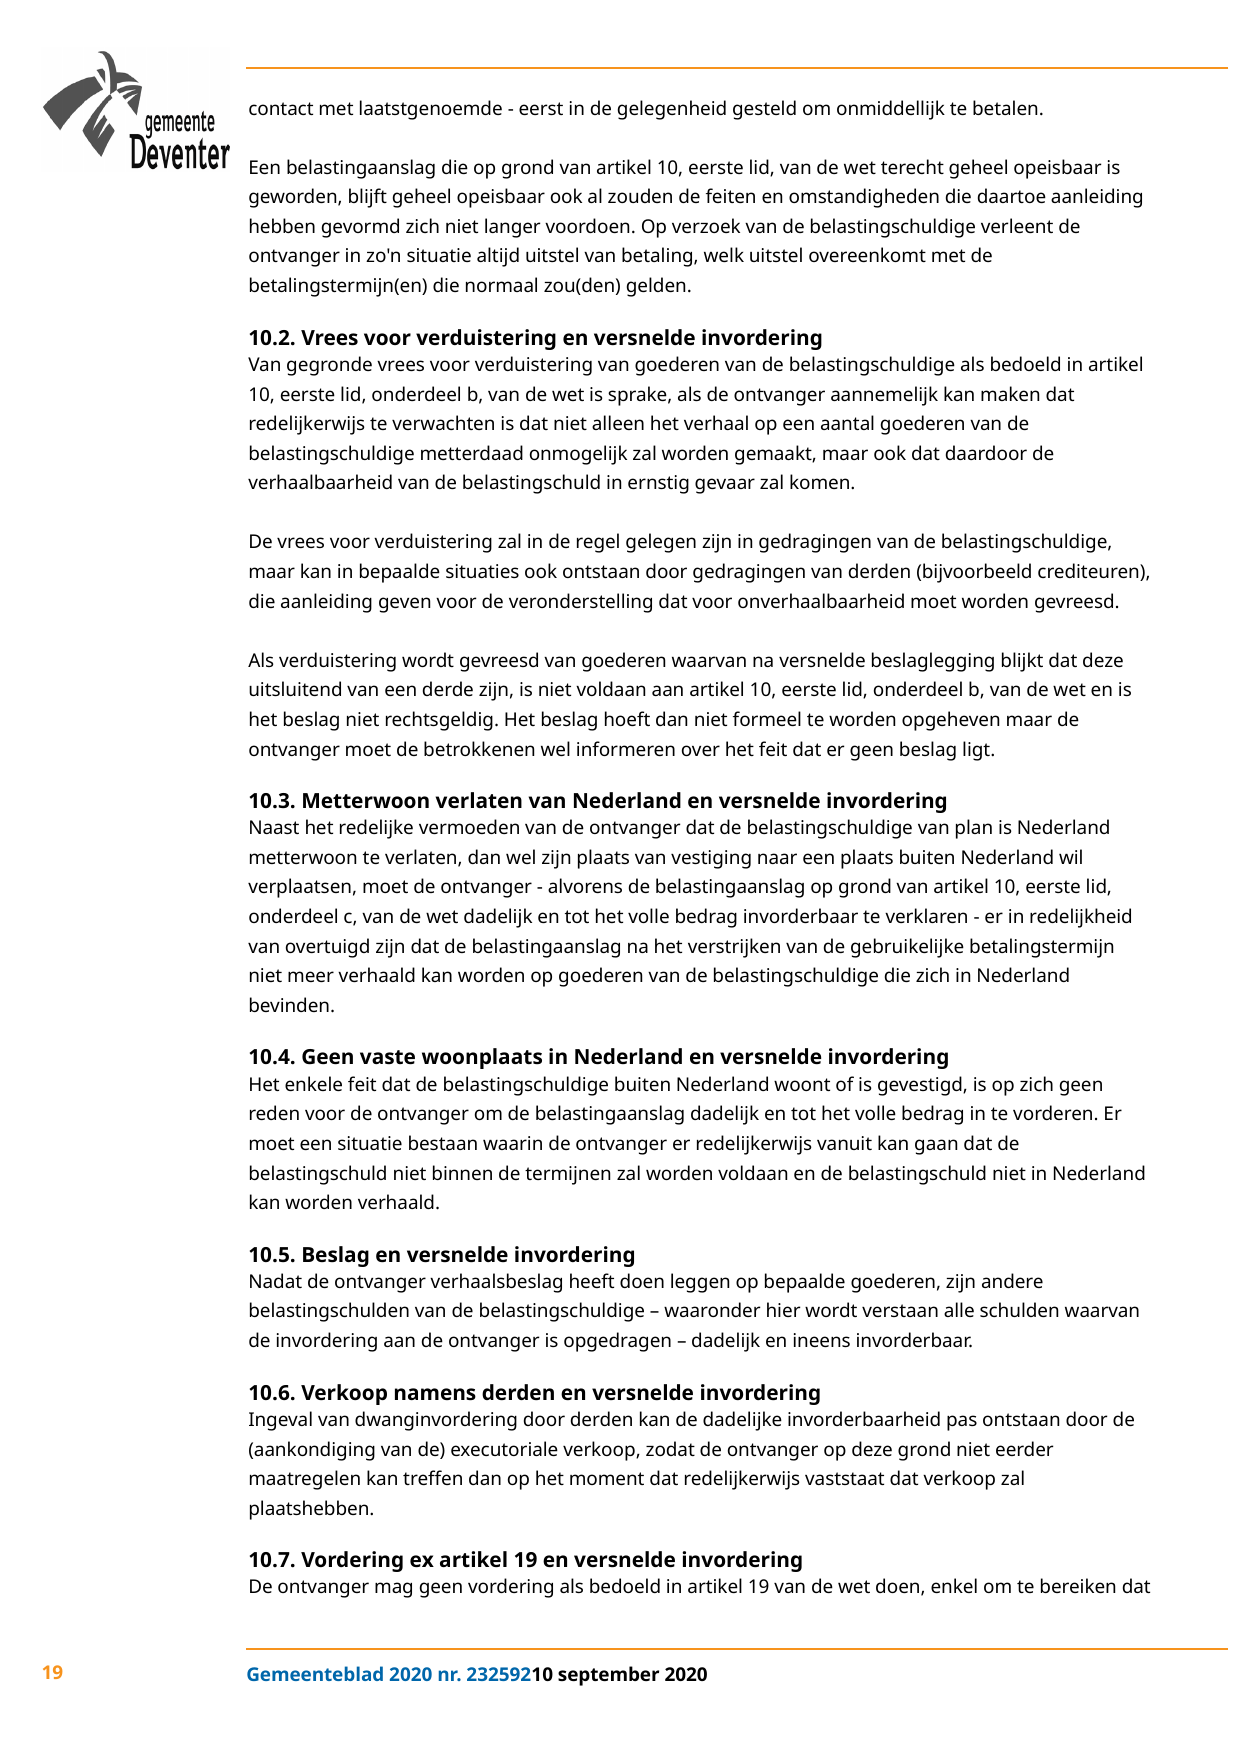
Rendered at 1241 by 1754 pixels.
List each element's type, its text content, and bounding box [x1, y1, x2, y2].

text Een belastingaanslag die op grond van artikel 10, eerste lid, van de wet terecht geheel opeisbaar is geworden, blijft geheel opeisbaar ook al zouden de feiten en omstandigheden die daartoe aanleiding hebben gevormd zich niet langer voordoen. Op verzoek van de belastingschuldige verleent de ontvanger in zo'n situatie altijd uitstel van betaling, welk uitstel overeenkomt met de betalingstermijn(en) die normaal zou(den) gelden. [248, 154, 1152, 298]
text 10.2. Vrees voor verduistering en versnelde invordering [248, 323, 1152, 351]
text 10.5. Beslag en versnelde invordering [248, 1240, 1152, 1268]
text contact met laatstgenoemde - eerst in de gelegenheid gesteld om onmiddellijk te betalen. [248, 95, 1152, 121]
text 10.3. Metterwoon verlaten van Nederland en versnelde invordering [248, 786, 1152, 814]
text De ontvanger mag geen vordering als bedoeld in artikel 19 van de wet doen, enkel om te bereiken dat [248, 1574, 1152, 1599]
text 10.6. Verkoop namens derden en versnelde invordering [248, 1378, 1152, 1406]
text Het enkele feit dat de belastingschuldige buiten Nederland woont of is gevestigd, is op zich geen reden voor de ontvanger om de belastingaanslag dadelijk en tot het volle bedrag in te vorderen. Er moet een situatie bestaan waarin de ontvanger er redelijkerwijs vanuit kan gaan dat de belastingschuld niet binnen de termijnen zal worden voldaan en de belastingschuld niet in Nederland kan worden verhaald. [248, 1071, 1152, 1215]
text Van gegronde vrees voor verduistering van goederen van de belastingschuldige als bedoeld in artikel 10, eerste lid, onderdeel b, van de wet is sprake, als de ontvanger aannemelijk kan maken dat redelijkerwijs te verwachten is dat niet alleen het verhaal op een aantal goederen van de belastingschuldige metterdaad onmogelijk zal worden gemaakt, maar ook dat daardoor de verhaalbaarheid van de belastingschuld in ernstig gevaar zal komen. [248, 351, 1152, 495]
text 10.7. Vordering ex artikel 19 en versnelde invordering [248, 1545, 1152, 1574]
text Ingeval van dwanginvordering door derden kan de dadelijke invorderbaarheid pas ontstaan door de (aankondiging van de) executoriale verkoop, zodat de ontvanger op deze grond niet eerder maatregelen kan treffen dan op het moment dat redelijkerwijs vaststaat dat verkoop zal plaatshebben. [248, 1406, 1152, 1521]
text Naast het redelijke vermoeden van de ontvanger dat de belastingschuldige van plan is Nederland metterwoon te verlaten, dan wel zijn plaats van vestiging naar een plaats buiten Nederland wil verplaatsen, moet de ontvanger - alvorens de belastingaanslag op grond van artikel 10, eerste lid, onderdeel c, van de wet dadelijk en tot het volle bedrag invorderbaar te verklaren - er in redelijkheid van overtuigd zijn dat de belastingaanslag na het verstrijken van de gebruikelijke betalingstermijn niet meer verhaald kan worden op goederen van de belastingschuldige die zich in Nederland bevinden. [248, 814, 1152, 1018]
picture [41, 47, 231, 172]
text 10.4. Geen vaste woonplaats in Nederland en versnelde invordering [248, 1042, 1152, 1071]
text De vrees voor verduistering zal in de regel gelegen zijn in gedragingen van de belastingschuldige, maar kan in bepaalde situaties ook ontstaan door gedragingen van derden (bijvoorbeeld crediteuren), die aanleiding geven voor de veronderstelling dat voor onverhaalbaarheid moet worden gevreesd. [248, 529, 1152, 613]
text Nadat de ontvanger verhaalsbeslag heeft doen leggen op bepaalde goederen, zijn andere belastingschulden van de belastingschuldige – waaronder hier wordt verstaan alle schulden waarvan de invordering aan de ontvanger is opgedragen – dadelijk en ineens invorderbaar. [248, 1268, 1152, 1353]
text Als verduistering wordt gevreesd van goederen waarvan na versnelde beslaglegging blijkt dat deze uitsluitend van een derde zijn, is niet voldaan aan artikel 10, eerste lid, onderdeel b, van de wet en is het beslag niet rechtsgeldig. Het beslag hoeft dan niet formeel te worden opgeheven maar de ontvanger moet de betrokkenen wel informeren over het feit dat er geen beslag ligt. [248, 647, 1152, 761]
